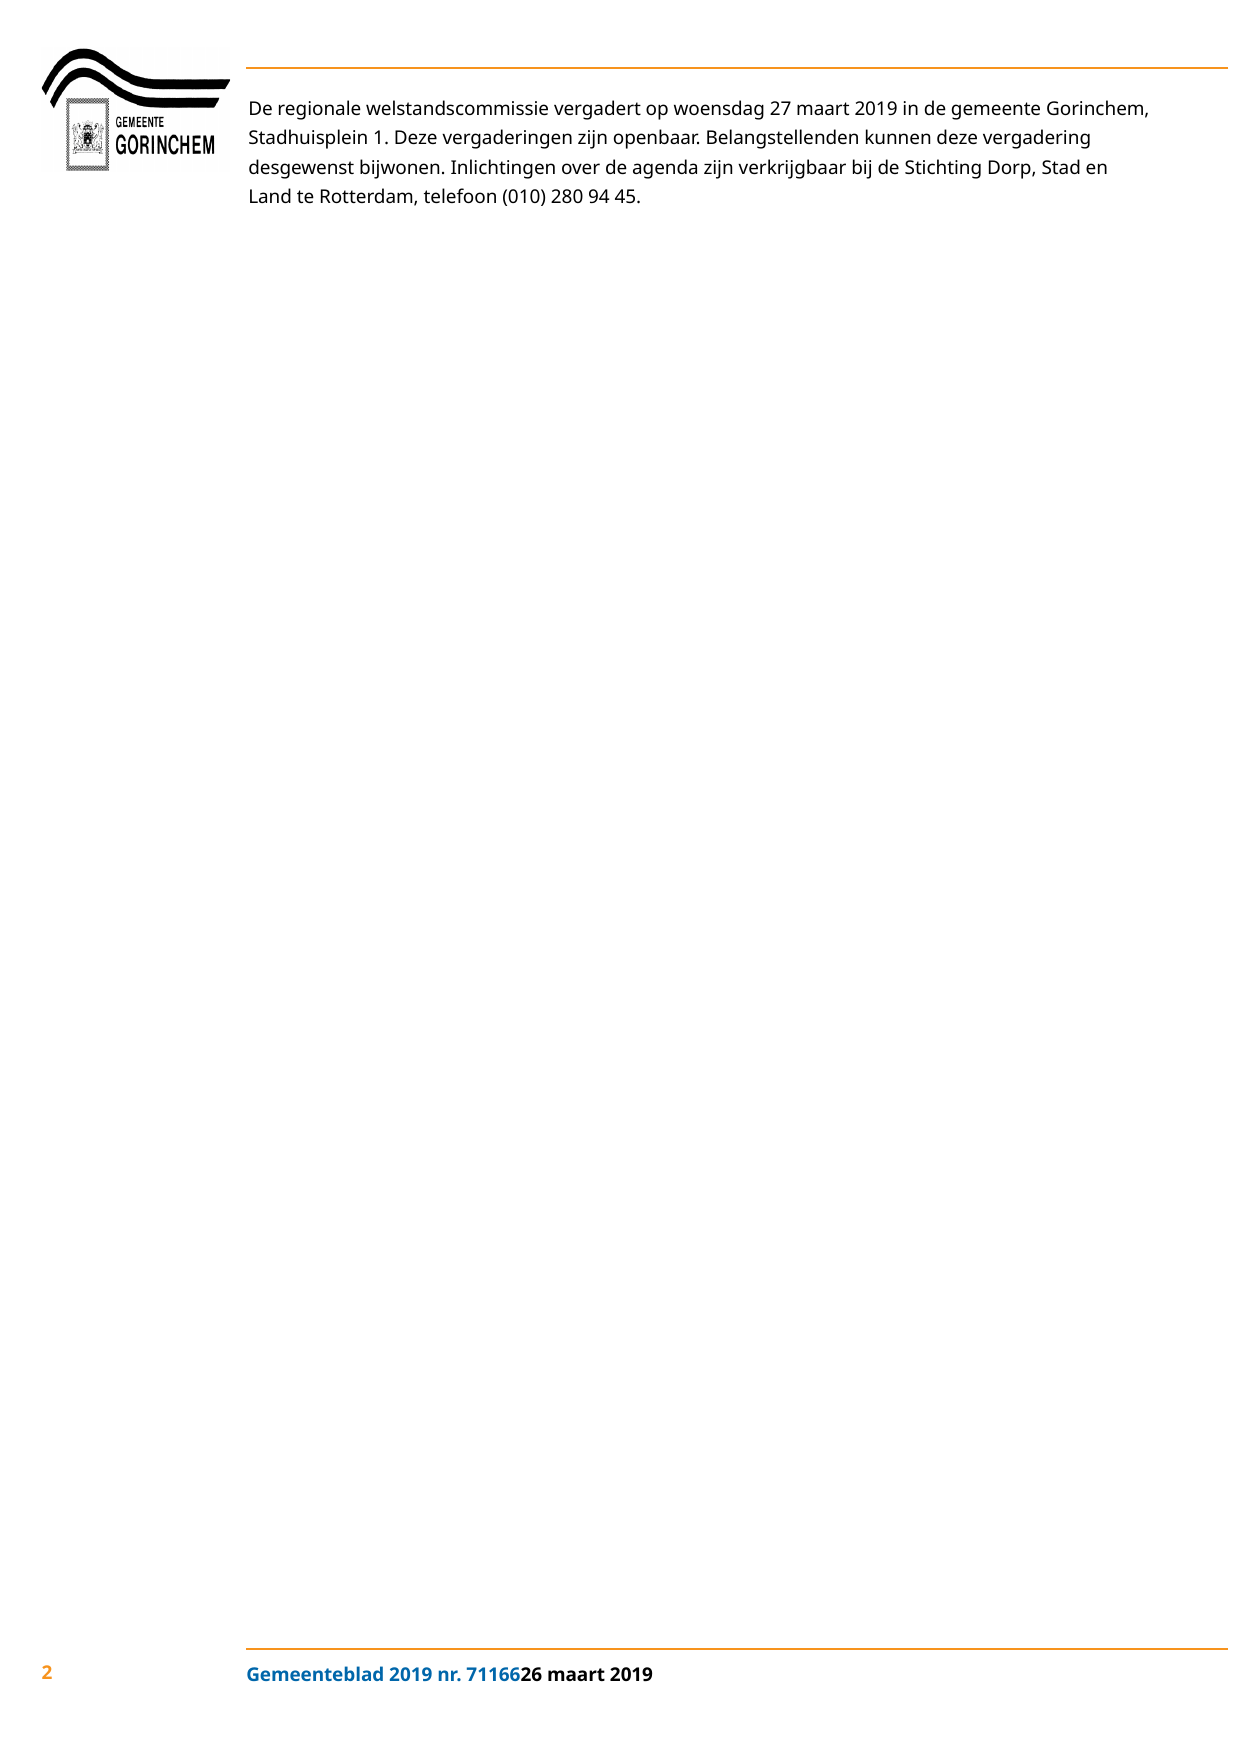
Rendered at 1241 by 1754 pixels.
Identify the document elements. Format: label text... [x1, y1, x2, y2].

text De regionale welstandscommissie vergadert op woensdag 27 maart 2019 in de gemeente Gorinchem, Stadhuisplein 1. Deze vergaderingen zijn openbaar. Belangstellenden kunnen deze vergadering desgewenst bijwonen. Inlichtingen over de agenda zijn verkrijgbaar bij de Stichting Dorp, Stad en Land te Rotterdam, telefoon (010) 280 94 45. [248, 95, 1152, 209]
picture [41, 47, 231, 172]
